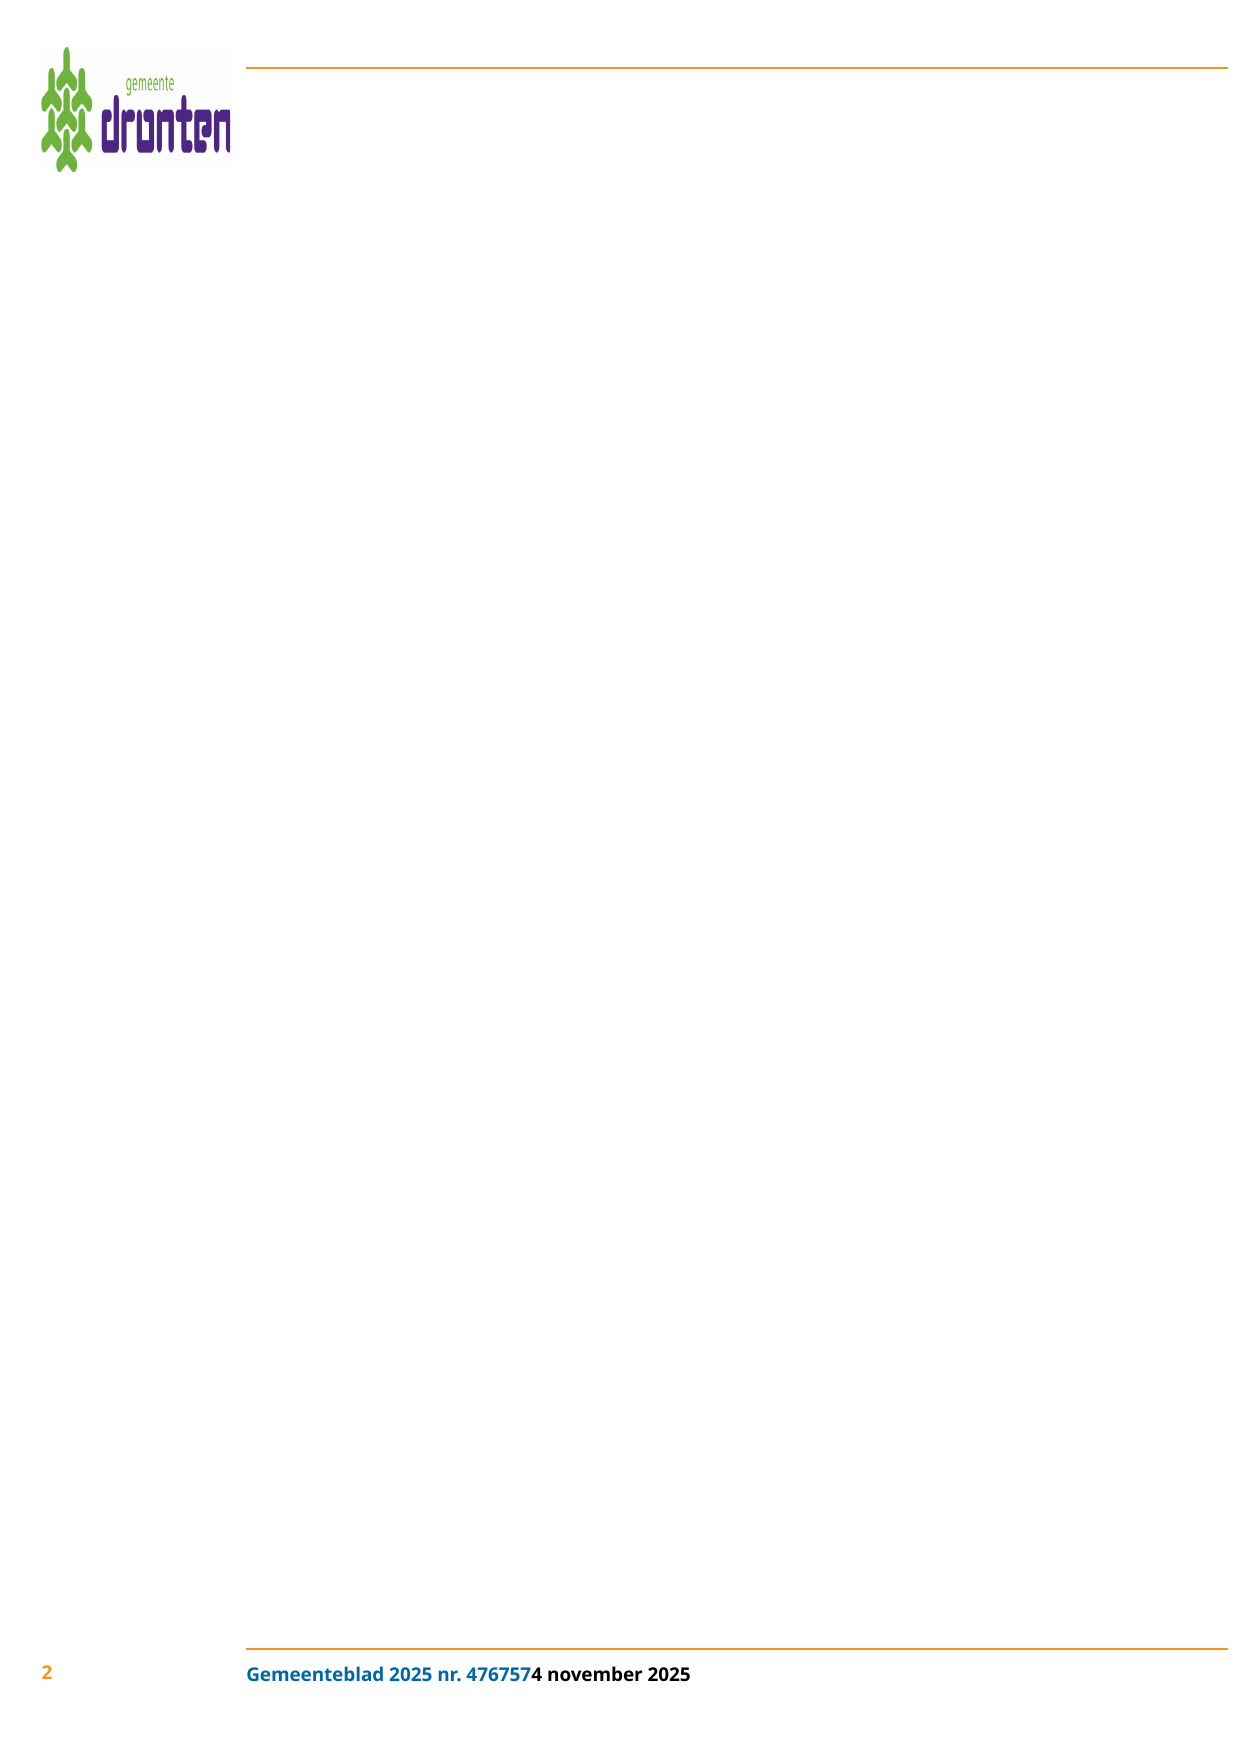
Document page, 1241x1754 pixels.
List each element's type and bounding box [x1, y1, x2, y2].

picture [41, 47, 231, 172]
